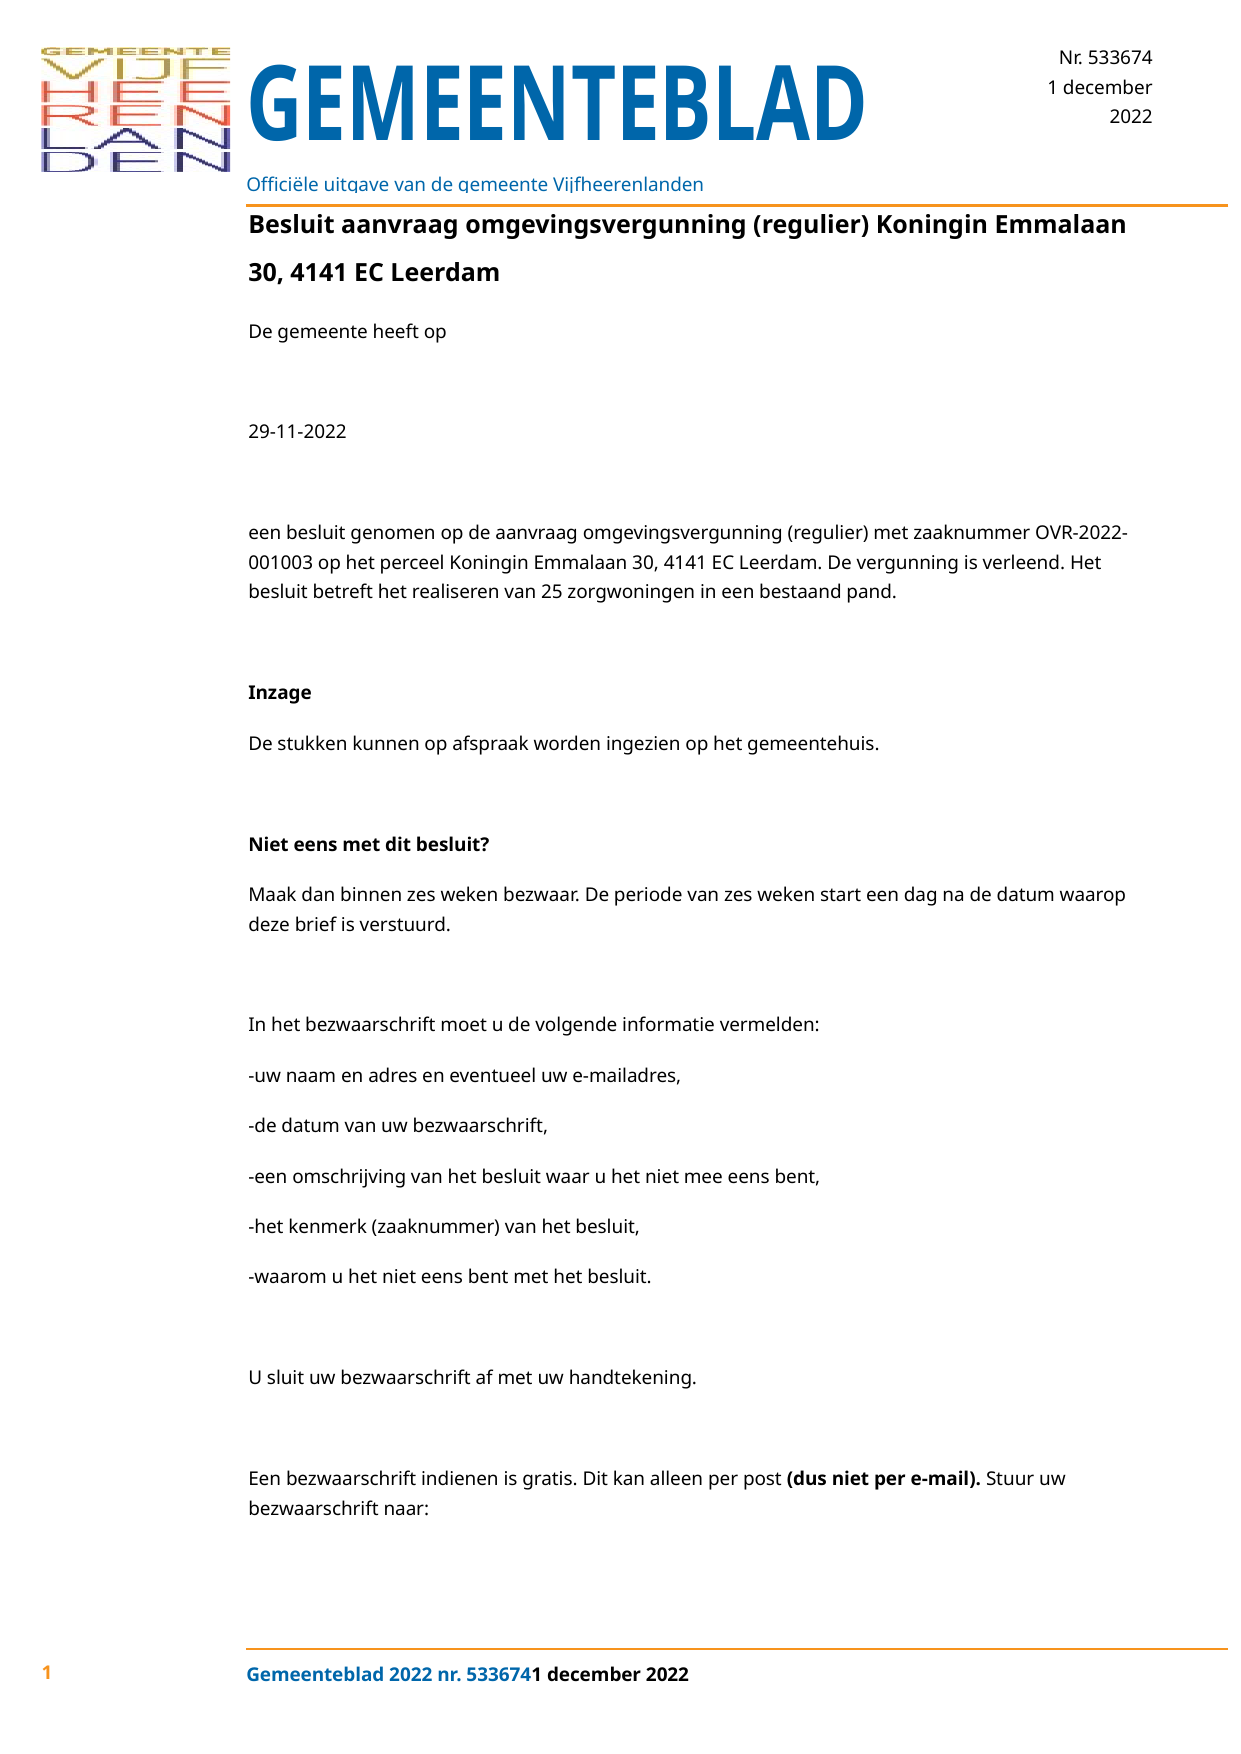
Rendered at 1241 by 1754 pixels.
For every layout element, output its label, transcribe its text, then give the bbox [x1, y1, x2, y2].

text Een bezwaarschrift indienen is gratis. Dit kan alleen per post (dus niet per e-mail). Stuur uw bezwaarschrift naar: [248, 1465, 1152, 1521]
text Maak dan binnen zes weken bezwaar. De periode van zes weken start een dag na de datum waarop deze brief is verstuurd. [248, 881, 1152, 937]
text 29-11-2022 [248, 419, 1152, 444]
text -waarom u het niet eens bent met het besluit. [248, 1264, 1152, 1289]
text De gemeente heeft op [248, 318, 1152, 344]
text -het kenmerk (zaaknummer) van het besluit, [248, 1213, 1152, 1239]
text -de datum van uw bezwaarschrift, [248, 1112, 1152, 1138]
text -uw naam en adres en eventueel uw e-mailadres, [248, 1062, 1152, 1088]
text -een omschrijving van het besluit waar u het niet mee eens bent, [248, 1163, 1152, 1189]
text een besluit genomen op de aanvraag omgevingsvergunning (regulier) met zaaknummer OVR-2022-001003 op het perceel Koningin Emmalaan 30, 4141 EC Leerdam. De vergunning is verleend. Het besluit betreft het realiseren van 25 zorgwoningen in een bestaand pand. [248, 519, 1152, 604]
text Niet eens met dit besluit? [248, 831, 1152, 857]
text De stukken kunnen op afspraak worden ingezien op het gemeentehuis. [248, 730, 1152, 756]
text U sluit uw bezwaarschrift af met uw handtekening. [248, 1364, 1152, 1390]
text Besluit aanvraag omgevingsvergunning (regulier) Koningin Emmalaan 30, 4141 EC Leerdam [248, 207, 1152, 288]
picture [41, 47, 231, 172]
text In het bezwaarschrift moet u de volgende informatie vermelden: [248, 1012, 1152, 1037]
text Inzage [248, 679, 1152, 705]
